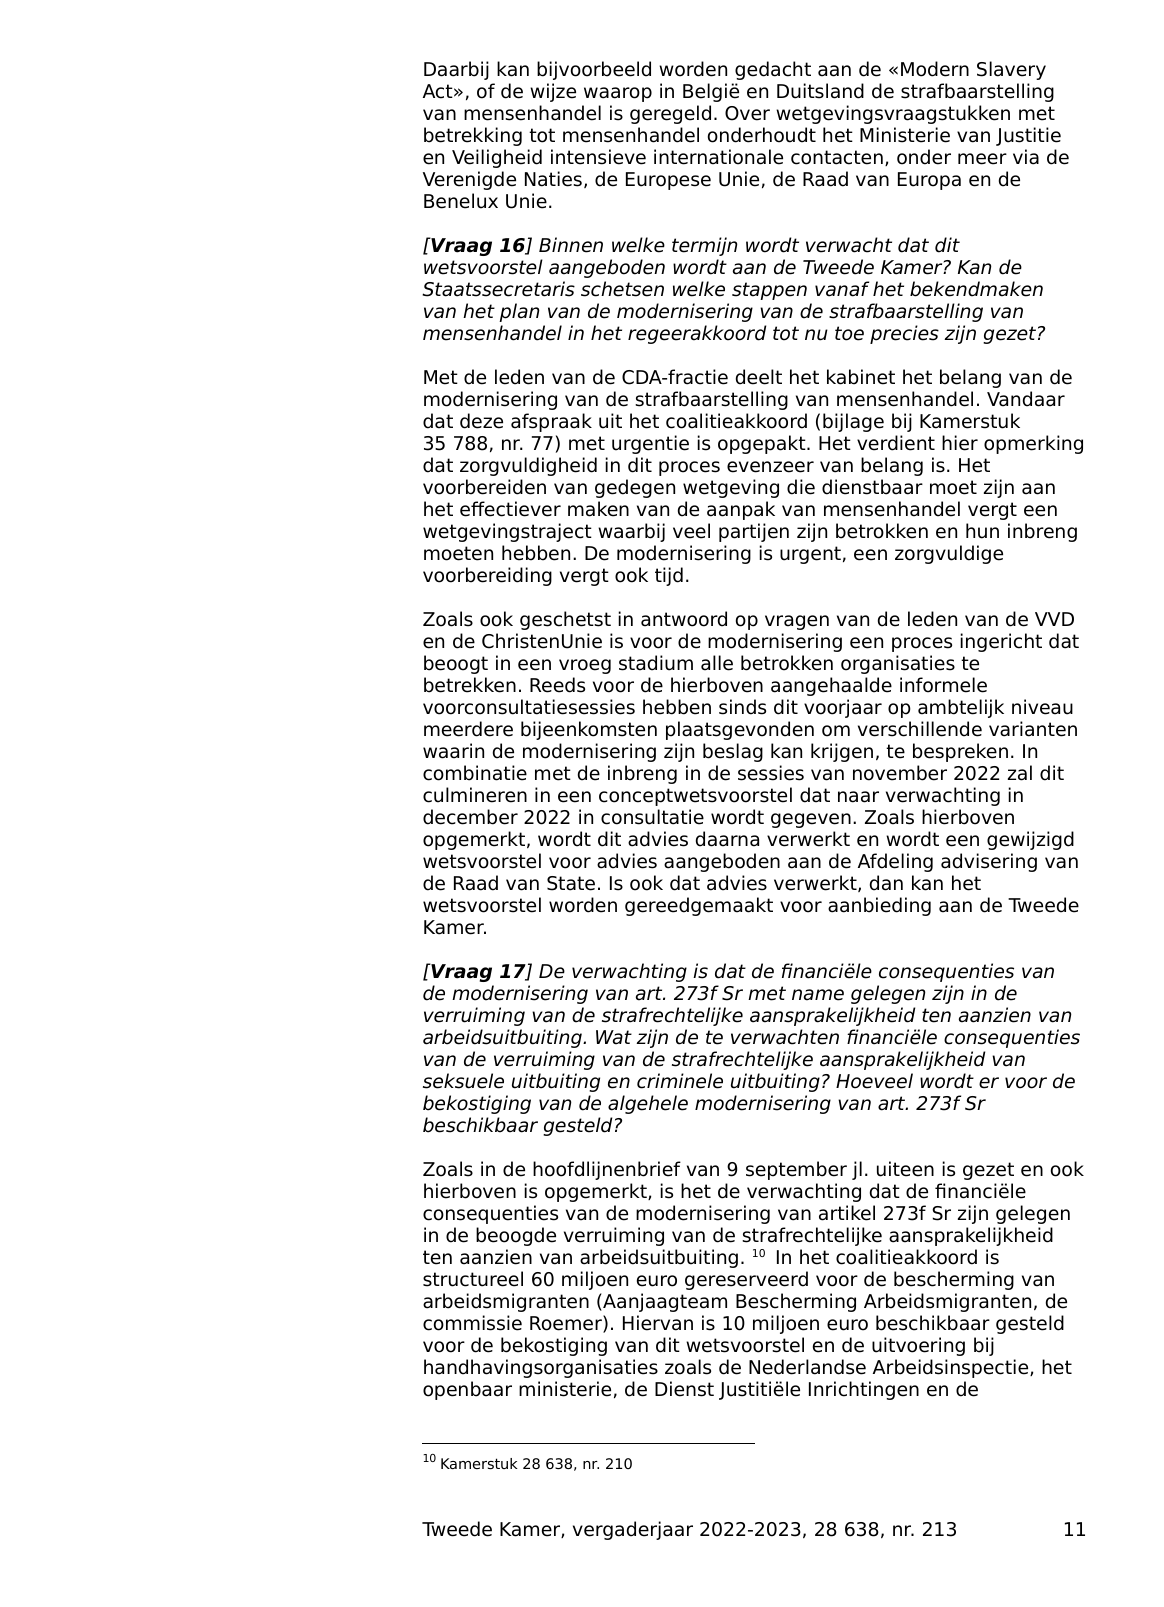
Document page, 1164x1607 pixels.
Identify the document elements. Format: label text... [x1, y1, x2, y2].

text Zoals ook geschetst in antwoord op vragen van de leden van de VVD en de ChristenUnie is voor de modernisering een proces ingericht dat beoogt in een vroeg stadium alle betrokken organisaties te betrekken. Reeds voor de hierboven aangehaalde informele voorconsultatiesessies hebben sinds dit voorjaar op ambtelijk niveau meerdere bijeenkomsten plaatsgevonden om verschillende varianten waarin de modernisering zijn beslag kan krijgen, te bespreken. In combinatie met de inbreng in de sessies van november 2022 zal dit culmineren in een conceptwetsvoorstel dat naar verwachting in december 2022 in consultatie wordt gegeven. Zoals hierboven opgemerkt, wordt dit advies daarna verwerkt en wordt een gewijzigd wetsvoorstel voor advies aangeboden aan de Afdeling advisering van de Raad van State. Is ook dat advies verwerkt, dan kan het wetsvoorstel worden gereedgemaakt voor aanbieding aan de Tweede Kamer. [422, 609, 1087, 939]
text Zoals in de hoofdlijnenbrief van 9 september jl. uiteen is gezet en ook hierboven is opgemerkt, is het de verwachting dat de financiële consequenties van de modernisering van artikel 273f Sr zijn gelegen in de beoogde verruiming van de strafrechtelijke aansprakelijkheid ten aanzien van arbeidsuitbuiting. In het coalitieakkoord is structureel 60 miljoen euro gereserveerd voor de bescherming van arbeidsmigranten (Aanjaagteam Bescherming Arbeidsmigranten, de commissie Roemer). Hiervan is 10 miljoen euro beschikbaar gesteld voor de bekostiging van dit wetsvoorstel en de uitvoering bij handhavingsorganisaties zoals de Nederlandse Arbeidsinspectie, het openbaar ministerie, de Dienst Justitiële Inrichtingen en de [422, 1159, 1087, 1401]
text Kamerstuk 28 638, nr. 210 [422, 1452, 1087, 1474]
text [Vraag 17] De verwachting is dat de financiële consequenties van de modernisering van art. 273f Sr met name gelegen zijn in de verruiming van de strafrechtelijke aansprakelijkheid ten aanzien van arbeidsuitbuiting. Wat zijn de te verwachten financiële consequenties van de verruiming van de strafrechtelijke aansprakelijkheid van seksuele uitbuiting en criminele uitbuiting? Hoeveel wordt er voor de bekostiging van de algehele modernisering van art. 273f Sr beschikbaar gesteld? [422, 961, 1087, 1137]
text Met de leden van de CDA-fractie deelt het kabinet het belang van de modernisering van de strafbaarstelling van mensenhandel. Vandaar dat deze afspraak uit het coalitieakkoord (bijlage bij Kamerstuk 35 788, nr. 77) met urgentie is opgepakt. Het verdient hier opmerking dat zorgvuldigheid in dit proces evenzeer van belang is. Het voorbereiden van gedegen wetgeving die dienstbaar moet zijn aan het effectiever maken van de aanpak van mensenhandel vergt een wetgevingstraject waarbij veel partijen zijn betrokken en hun inbreng moeten hebben. De modernisering is urgent, een zorgvuldige voorbereiding vergt ook tijd. [422, 367, 1087, 587]
text [Vraag 16] Binnen welke termijn wordt verwacht dat dit wetsvoorstel aangeboden wordt aan de Tweede Kamer? Kan de Staatssecretaris schetsen welke stappen vanaf het bekendmaken van het plan van de modernisering van de strafbaarstelling van mensenhandel in het regeerakkoord tot nu toe precies zijn gezet? [422, 235, 1087, 345]
text Daarbij kan bijvoorbeeld worden gedacht aan de «Modern Slavery Act», of de wijze waarop in België en Duitsland de strafbaarstelling van mensenhandel is geregeld. Over wetgevingsvraagstukken met betrekking tot mensenhandel onderhoudt het Ministerie van Justitie en Veiligheid intensieve internationale contacten, onder meer via de Verenigde Naties, de Europese Unie, de Raad van Europa en de Benelux Unie. [422, 59, 1087, 213]
